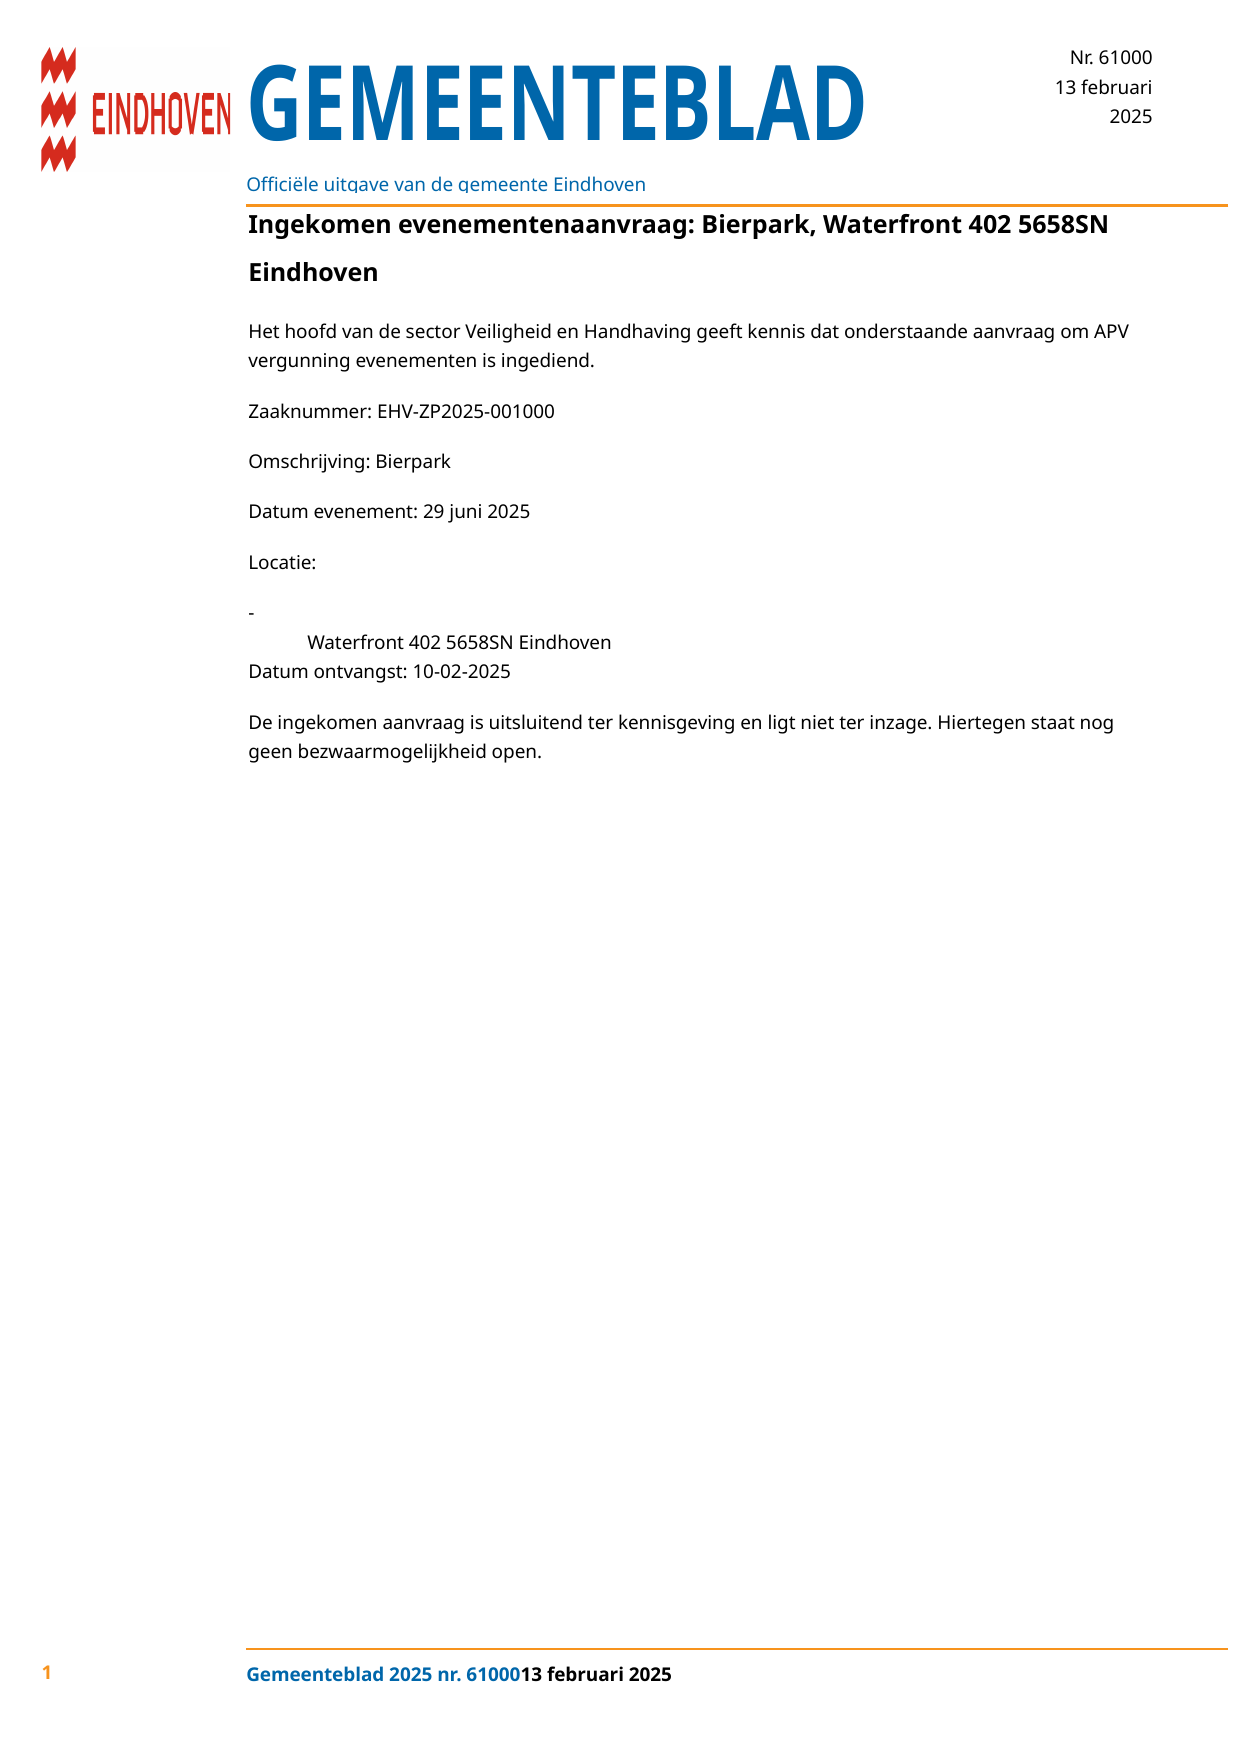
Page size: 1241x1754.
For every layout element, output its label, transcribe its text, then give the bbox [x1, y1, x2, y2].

text Datum ontvangst: 10-02-2025 [248, 659, 1152, 684]
text Ingekomen evenementenaanvraag: Bierpark, Waterfront 402 5658SN Eindhoven [248, 207, 1152, 288]
text Locatie: [248, 549, 1152, 575]
list Waterfront 402 5658SN Eindhoven [248, 629, 1152, 655]
text Het hoofd van de sector Veiligheid en Handhaving geeft kennis dat onderstaande aanvraag om APV vergunning evenementen is ingediend. [248, 318, 1152, 373]
text Zaaknummer: EHV-ZP2025-001000 [248, 398, 1152, 424]
text Datum evenement: 29 juni 2025 [248, 499, 1152, 524]
picture [41, 47, 231, 172]
text Omschrijving: Bierpark [248, 448, 1152, 474]
text De ingekomen aanvraag is uitsluitend ter kennisgeving en ligt niet ter inzage. Hiertegen staat nog geen bezwaarmogelijkheid open. [248, 709, 1152, 764]
